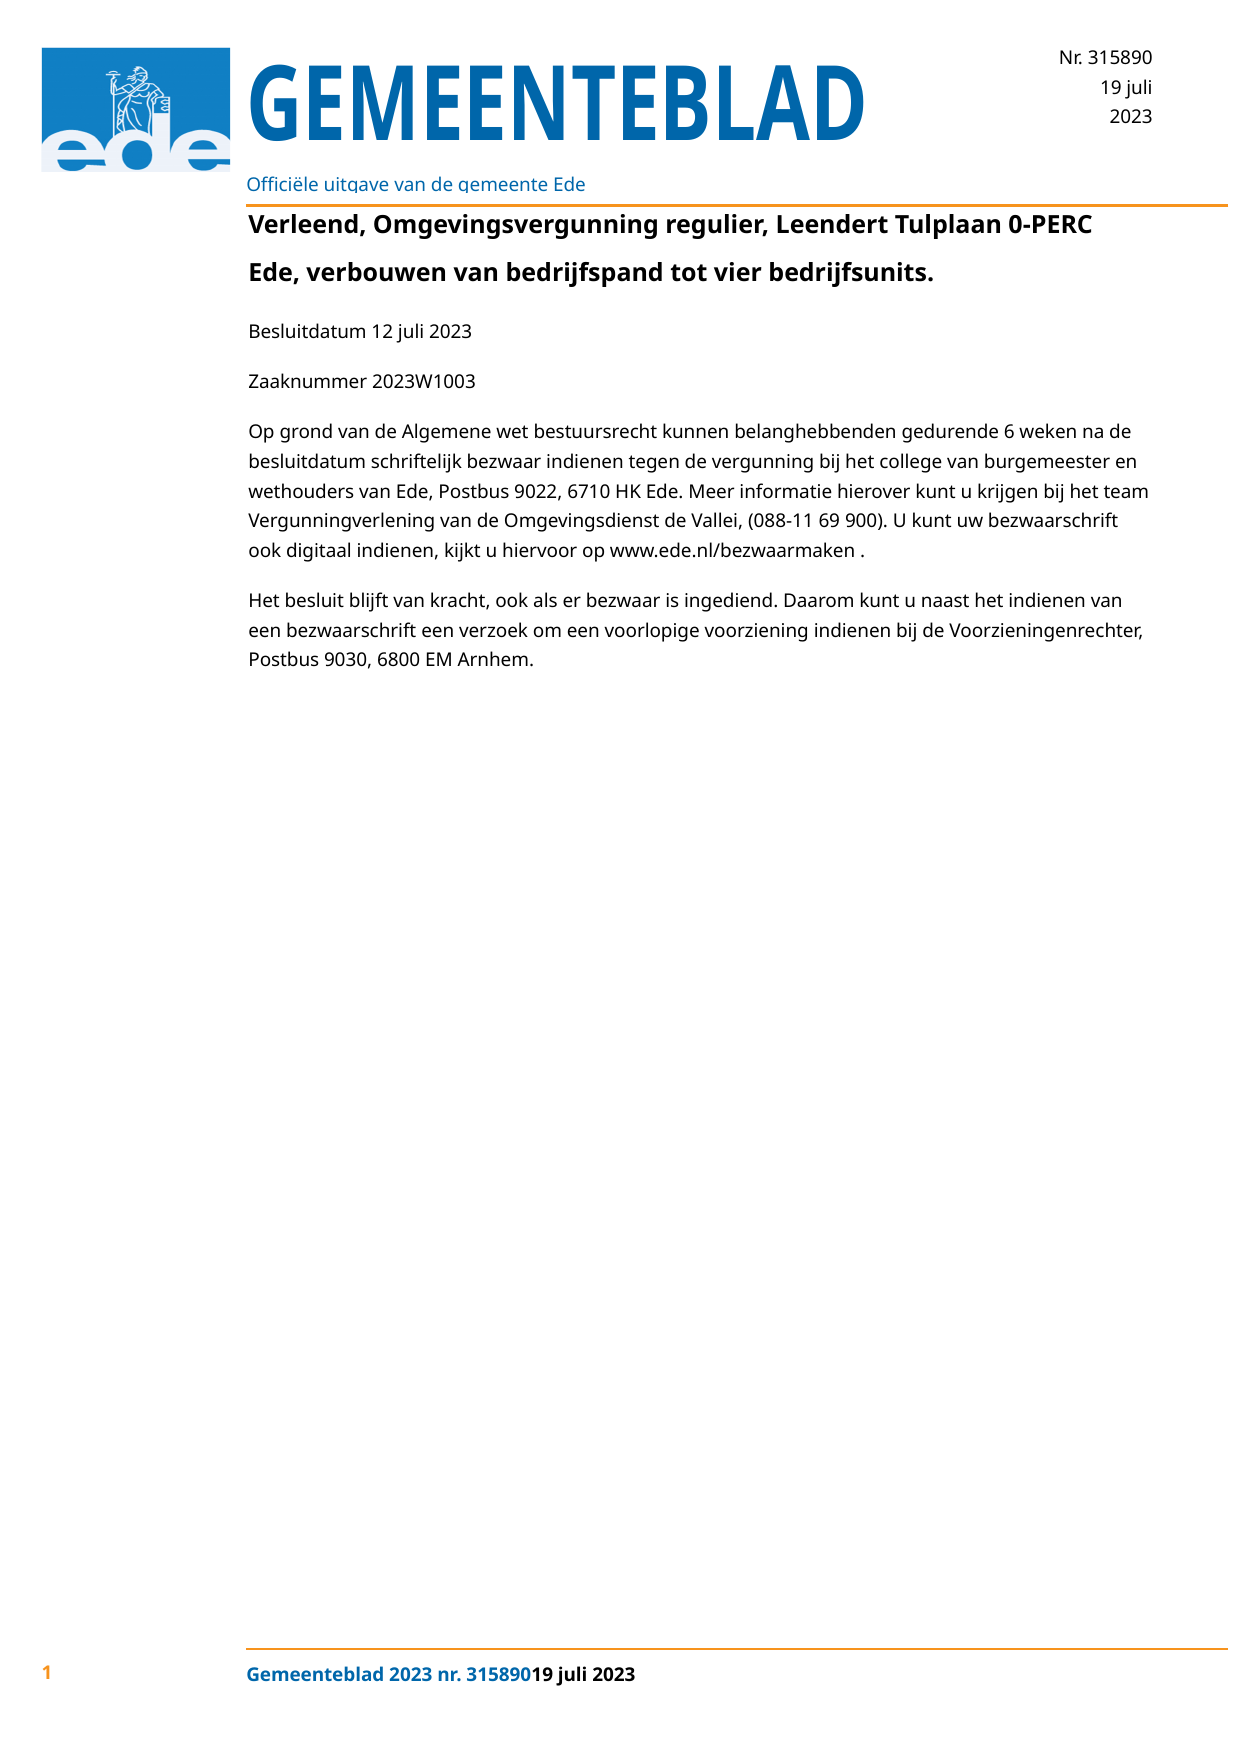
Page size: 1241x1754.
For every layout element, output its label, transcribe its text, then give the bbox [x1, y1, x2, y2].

text Het besluit blijft van kracht, ook als er bezwaar is ingediend. Daarom kunt u naast het indienen van een bezwaarschrift een verzoek om een voorlopige voorziening indienen bij de Voorzieningenrechter, Postbus 9030, 6800 EM Arnhem. [248, 587, 1152, 672]
text Op grond van de Algemene wet bestuursrecht kunnen belanghebbenden gedurende 6 weken na de besluitdatum schriftelijk bezwaar indienen tegen de vergunning bij het college van burgemeester en wethouders van Ede, Postbus 9022, 6710 HK Ede. Meer informatie hierover kunt u krijgen bij het team Vergunningverlening van de Omgevingsdienst de Vallei, (088-11 69 900). U kunt uw bezwaarschrift ook digitaal indienen, kijkt u hiervoor op www.ede.nl/bezwaarmaken . [248, 419, 1152, 563]
text Verleend, Omgevingsvergunning regulier, Leendert Tulplaan 0-PERC Ede, verbouwen van bedrijfspand tot vier bedrijfsunits. [248, 207, 1152, 288]
picture [41, 47, 231, 172]
text Besluitdatum 12 juli 2023 [248, 318, 1152, 344]
text Zaaknummer 2023W1003 [248, 368, 1152, 394]
